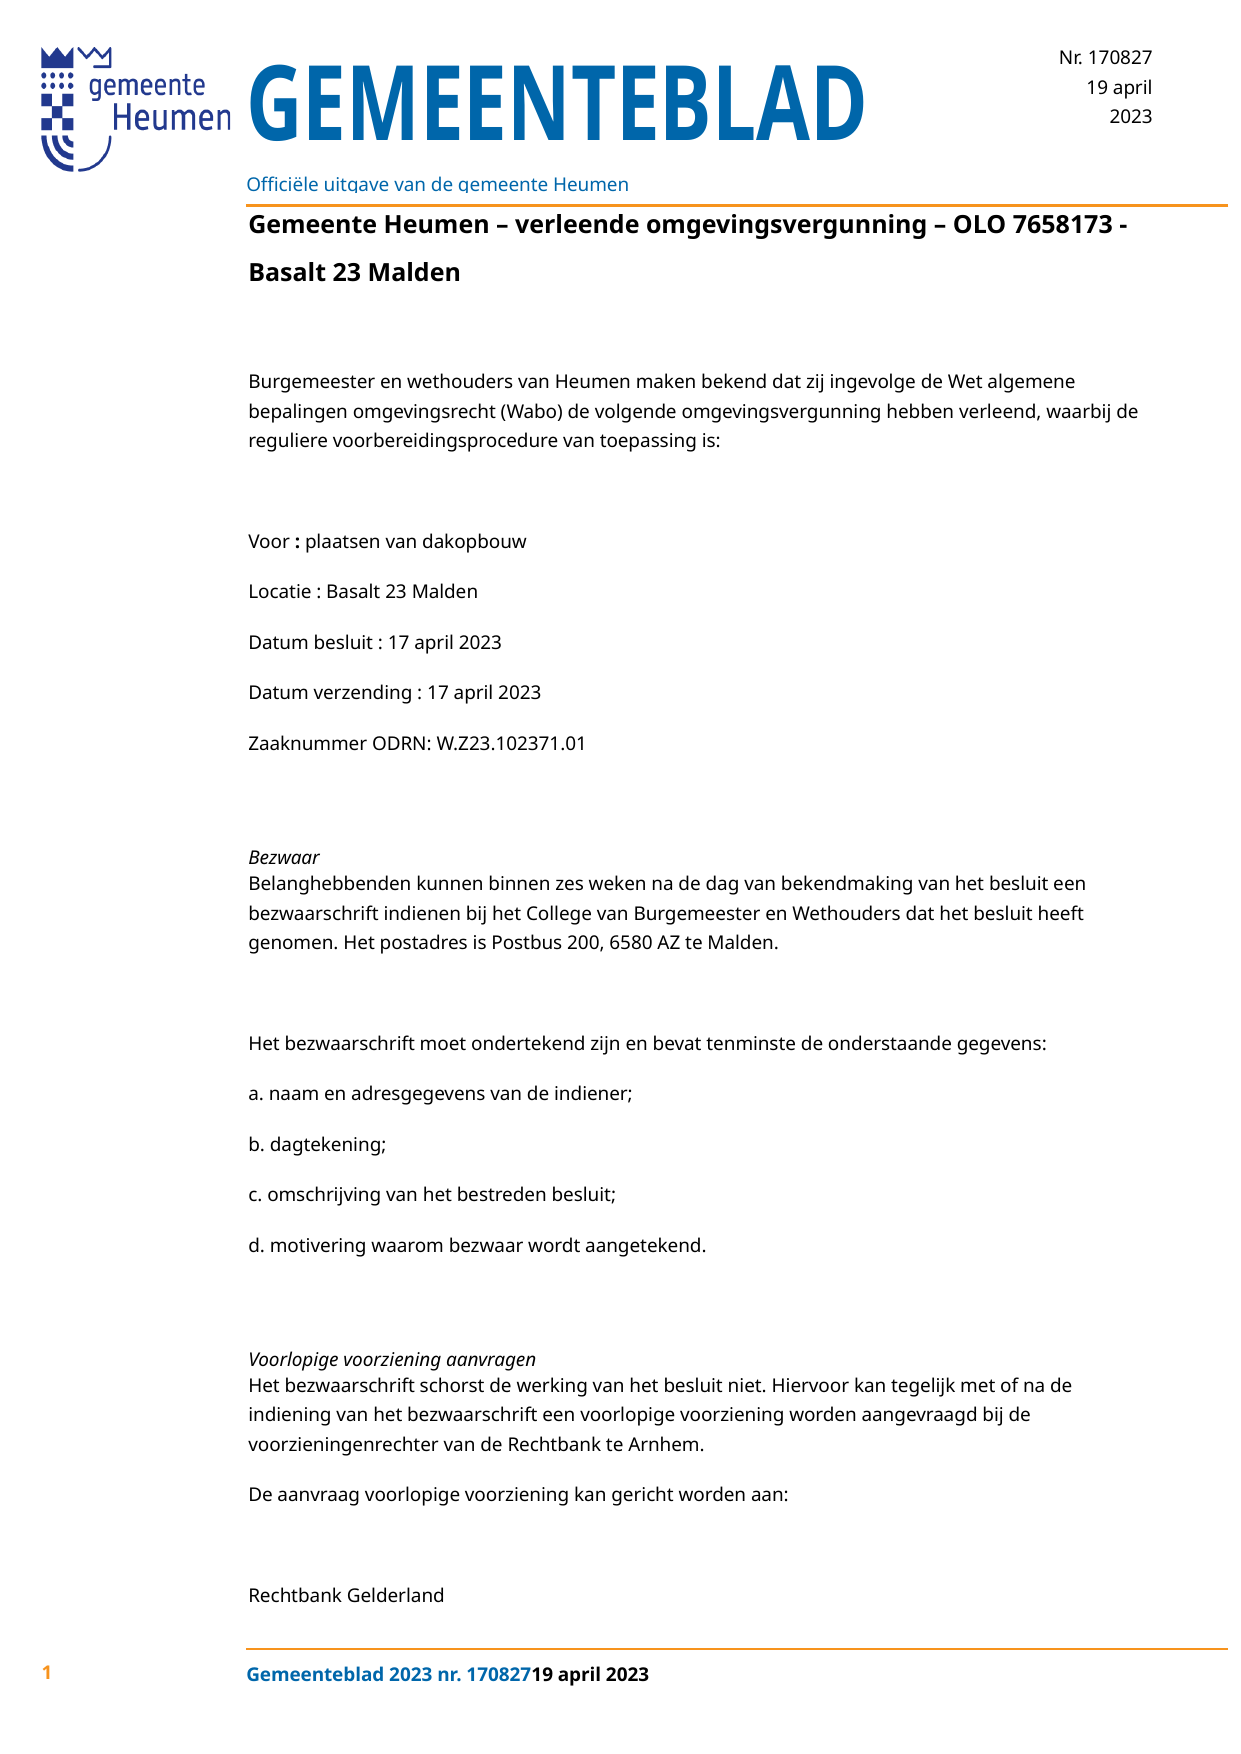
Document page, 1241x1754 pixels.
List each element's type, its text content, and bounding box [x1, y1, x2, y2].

text Datum besluit : 17 april 2023 [248, 629, 1152, 655]
text Zaaknummer ODRN: W.Z23.102371.01 [248, 730, 1152, 756]
text b. dagtekening; [248, 1131, 1152, 1157]
text Voorlopige voorziening aanvragen [248, 1346, 1152, 1372]
text Datum verzending : 17 april 2023 [248, 679, 1152, 705]
text a. naam en adresgegevens van de indiener; [248, 1081, 1152, 1106]
text d. motivering waarom bezwaar wordt aangetekend. [248, 1232, 1152, 1257]
text Het bezwaarschrift moet ondertekend zijn en bevat tenminste de onderstaande gegevens: [248, 1030, 1152, 1056]
text Belanghebbenden kunnen binnen zes weken na de dag van bekendmaking van het besluit een bezwaarschrift indienen bij het College van Burgemeester en Wethouders dat het besluit heeft genomen. Het postadres is Postbus 200, 6580 AZ te Malden. [248, 870, 1152, 955]
text Voor : plaatsen van dakopbouw [248, 528, 1152, 554]
text De aanvraag voorlopige voorziening kan gericht worden aan: [248, 1481, 1152, 1507]
text Bezwaar [248, 844, 1152, 870]
picture [41, 47, 231, 172]
text Rechtbank Gelderland [248, 1582, 1152, 1608]
text Locatie : Basalt 23 Malden [248, 579, 1152, 604]
text Gemeente Heumen – verleende omgevingsvergunning – OLO 7658173 - Basalt 23 Malden [248, 207, 1152, 288]
text Het bezwaarschrift schorst de werking van het besluit niet. Hiervoor kan tegelijk met of na de indiening van het bezwaarschrift een voorlopige voorziening worden aangevraagd bij de voorzieningenrechter van de Rechtbank te Arnhem. [248, 1372, 1152, 1457]
text Burgemeester en wethouders van Heumen maken bekend dat zij ingevolge de Wet algemene bepalingen omgevingsrecht (Wabo) de volgende omgevingsvergunning hebben verleend, waarbij de reguliere voorbereidingsprocedure van toepassing is: [248, 368, 1152, 453]
text c. omschrijving van het bestreden besluit; [248, 1181, 1152, 1207]
